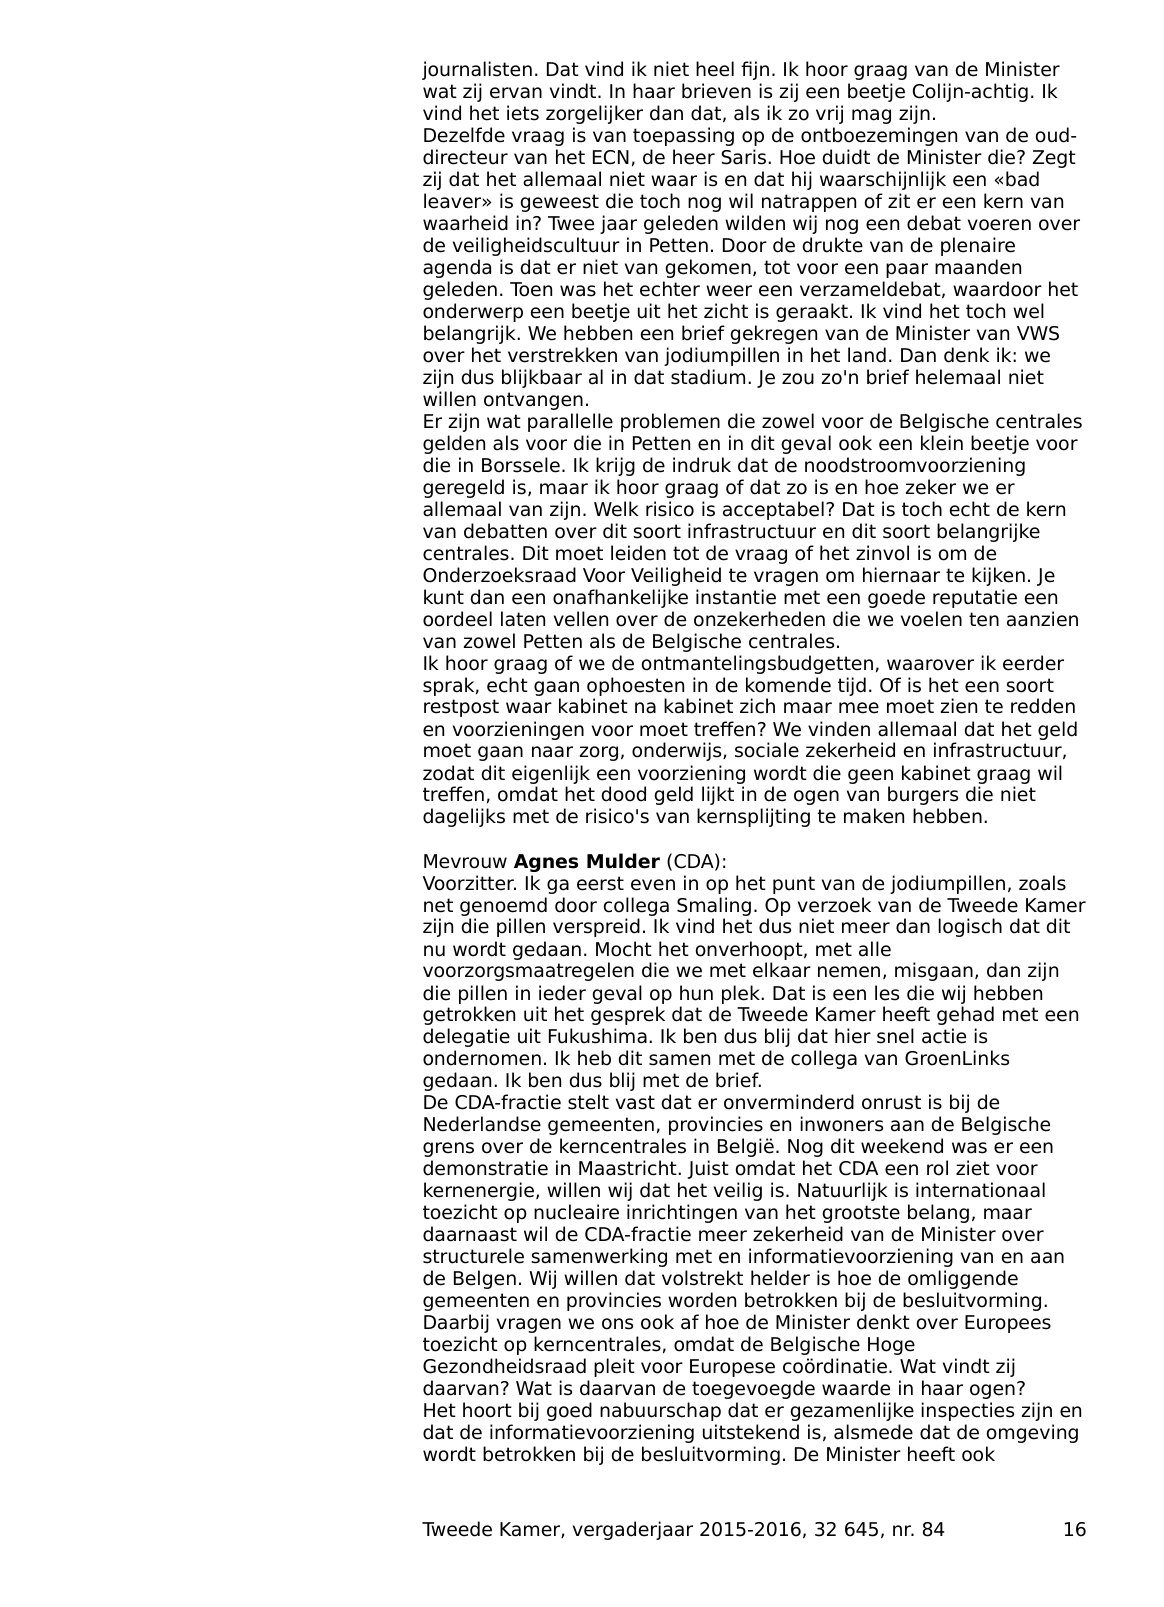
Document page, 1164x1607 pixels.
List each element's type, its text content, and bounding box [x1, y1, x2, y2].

text De CDA-fractie stelt vast dat er onverminderd onrust is bij de Nederlandse gemeenten, provincies en inwoners aan de Belgische grens over de kerncentrales in België. Nog dit weekend was er een demonstratie in Maastricht. Juist omdat het CDA een rol ziet voor kernenergie, willen wij dat het veilig is. Natuurlijk is internationaal toezicht op nucleaire inrichtingen van het grootste belang, maar daarnaast wil de CDA-fractie meer zekerheid van de Minister over structurele samenwerking met en informatievoorziening van en aan de Belgen. Wij willen dat volstrekt helder is hoe de omliggende gemeenten en provincies worden betrokken bij de besluitvorming. Daarbij vragen we ons ook af hoe de Minister denkt over Europees toezicht op kerncentrales, omdat de Belgische Hoge Gezondheidsraad pleit voor Europese coördinatie. Wat vindt zij daarvan? Wat is daarvan de toegevoegde waarde in haar ogen? [422, 1092, 1087, 1400]
text journalisten. Dat vind ik niet heel fijn. Ik hoor graag van de Minister wat zij ervan vindt. In haar brieven is zij een beetje Colijn-achtig. Ik vind het iets zorgelijker dan dat, als ik zo vrij mag zijn. [422, 59, 1087, 125]
text Ik hoor graag of we de ontmantelingsbudgetten, waarover ik eerder sprak, echt gaan ophoesten in de komende tijd. Of is het een soort restpost waar kabinet na kabinet zich maar mee moet zien te redden en voorzieningen voor moet treffen? We vinden allemaal dat het geld moet gaan naar zorg, onderwijs, sociale zekerheid en infrastructuur, zodat dit eigenlijk een voorziening wordt die geen kabinet graag wil treffen, omdat het dood geld lijkt in de ogen van burgers die niet dagelijks met de risico's van kernsplijting te maken hebben. [422, 652, 1087, 828]
text Dezelfde vraag is van toepassing op de ontboezemingen van de oud-directeur van het ECN, de heer Saris. Hoe duidt de Minister die? Zegt zij dat het allemaal niet waar is en dat hij waarschijnlijk een «bad leaver» is geweest die toch nog wil natrappen of zit er een kern van waarheid in? Twee jaar geleden wilden wij nog een debat voeren over de veiligheidscultuur in Petten. Door de drukte van de plenaire agenda is dat er niet van gekomen, tot voor een paar maanden geleden. Toen was het echter weer een verzameldebat, waardoor het onderwerp een beetje uit het zicht is geraakt. Ik vind het toch wel belangrijk. We hebben een brief gekregen van de Minister van VWS over het verstrekken van jodiumpillen in het land. Dan denk ik: we zijn dus blijkbaar al in dat stadium. Je zou zo'n brief helemaal niet willen ontvangen. [422, 125, 1087, 411]
text Het hoort bij goed nabuurschap dat er gezamenlijke inspecties zijn en dat de informatievoorziening uitstekend is, alsmede dat de omgeving wordt betrokken bij de besluitvorming. De Minister heeft ook [422, 1400, 1087, 1466]
text Voorzitter. Ik ga eerst even in op het punt van de jodiumpillen, zoals net genoemd door collega Smaling. Op verzoek van de Tweede Kamer zijn die pillen verspreid. Ik vind het dus niet meer dan logisch dat dit nu wordt gedaan. Mocht het onverhoopt, met alle voorzorgsmaatregelen die we met elkaar nemen, misgaan, dan zijn die pillen in ieder geval op hun plek. Dat is een les die wij hebben getrokken uit het gesprek dat de Tweede Kamer heeft gehad met een delegatie uit Fukushima. Ik ben dus blij dat hier snel actie is ondernomen. Ik heb dit samen met de collega van GroenLinks gedaan. Ik ben dus blij met de brief. [422, 872, 1087, 1092]
text Er zijn wat parallelle problemen die zowel voor de Belgische centrales gelden als voor die in Petten en in dit geval ook een klein beetje voor die in Borssele. Ik krijg de indruk dat de noodstroomvoorziening geregeld is, maar ik hoor graag of dat zo is en hoe zeker we er allemaal van zijn. Welk risico is acceptabel? Dat is toch echt de kern van debatten over dit soort infrastructuur en dit soort belangrijke centrales. Dit moet leiden tot de vraag of het zinvol is om de Onderzoeksraad Voor Veiligheid te vragen om hiernaar te kijken. Je kunt dan een onafhankelijke instantie met een goede reputatie een oordeel laten vellen over de onzekerheden die we voelen ten aanzien van zowel Petten als de Belgische centrales. [422, 411, 1087, 652]
text Mevrouw Agnes Mulder (CDA): [422, 851, 1087, 872]
